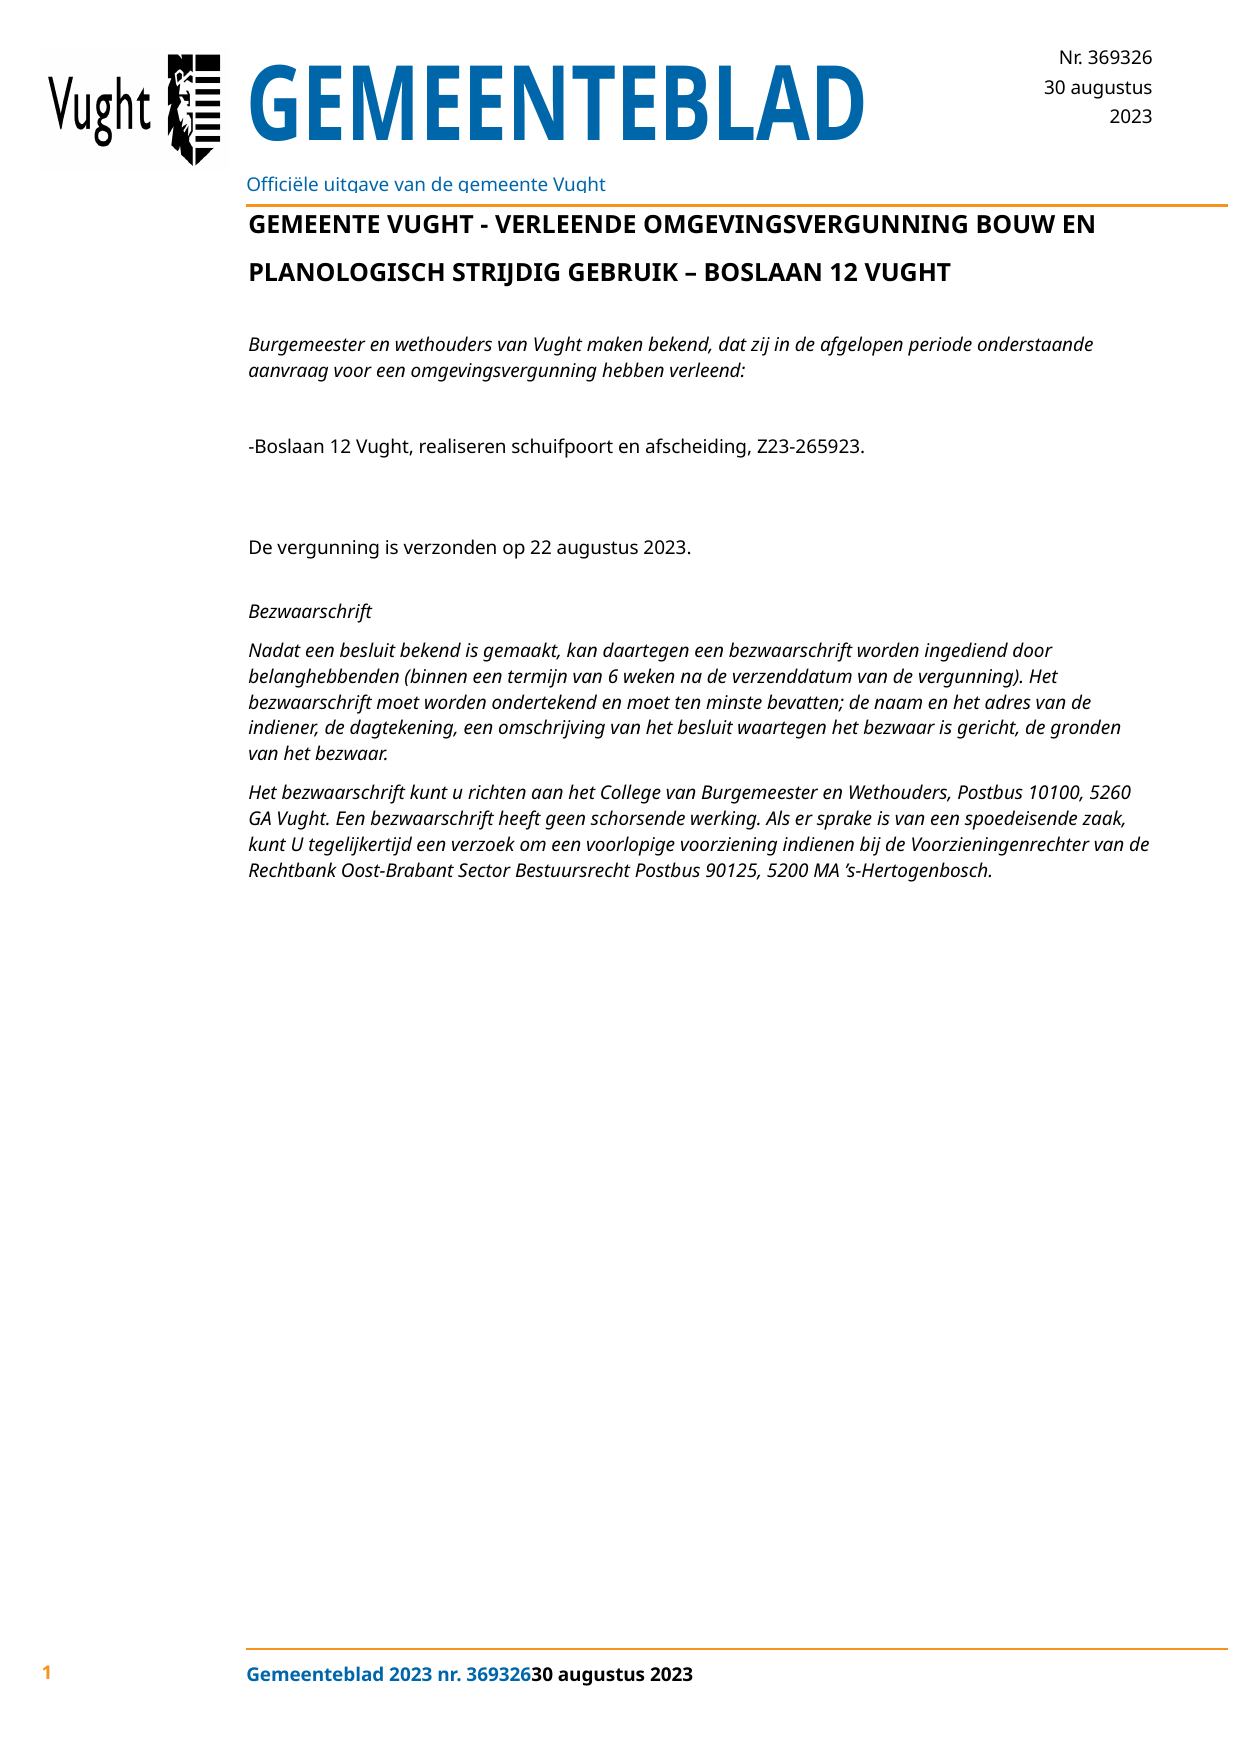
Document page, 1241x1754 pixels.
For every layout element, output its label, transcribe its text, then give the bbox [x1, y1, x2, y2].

text Burgemeester en wethouders van Vught maken bekend, dat zij in de afgelopen periode onderstaande aanvraag voor een omgevingsvergunning hebben verleend: [248, 331, 1152, 383]
picture [41, 47, 231, 172]
text Het bezwaarschrift kunt u richten aan het College van Burgemeester en Wethouders, Postbus 10100, 5260 GA Vught. Een bezwaarschrift heeft geen schorsende werking. Als er sprake is van een spoedeisende zaak, kunt U tegelijkertijd een verzoek om een voorlopige voorziening indienen bij de Voorzieningenrechter van de Rechtbank Oost-Brabant Sector Bestuursrecht Postbus 90125, 5200 MA ’s-Hertogenbosch. [248, 779, 1152, 882]
text -Boslaan 12 Vught, realiseren schuifpoort en afscheiding, Z23-265923. [248, 433, 1152, 459]
text GEMEENTE VUGHT - VERLEENDE OMGEVINGSVERGUNNING BOUW EN PLANOLOGISCH STRIJDIG GEBRUIK – BOSLAAN 12 VUGHT [248, 207, 1152, 288]
text De vergunning is verzonden op 22 augustus 2023. [248, 534, 1152, 560]
text Bezwaarschrift [248, 598, 1152, 624]
text Nadat een besluit bekend is gemaakt, kan daartegen een bezwaarschrift worden ingediend door belanghebbenden (binnen een termijn van 6 weken na de verzenddatum van de vergunning). Het bezwaarschrift moet worden ondertekend en moet ten minste bevatten; de naam en het adres van de indiener, de dagtekening, een omschrijving van het besluit waartegen het bezwaar is gericht, de gronden van het bezwaar. [248, 637, 1152, 766]
